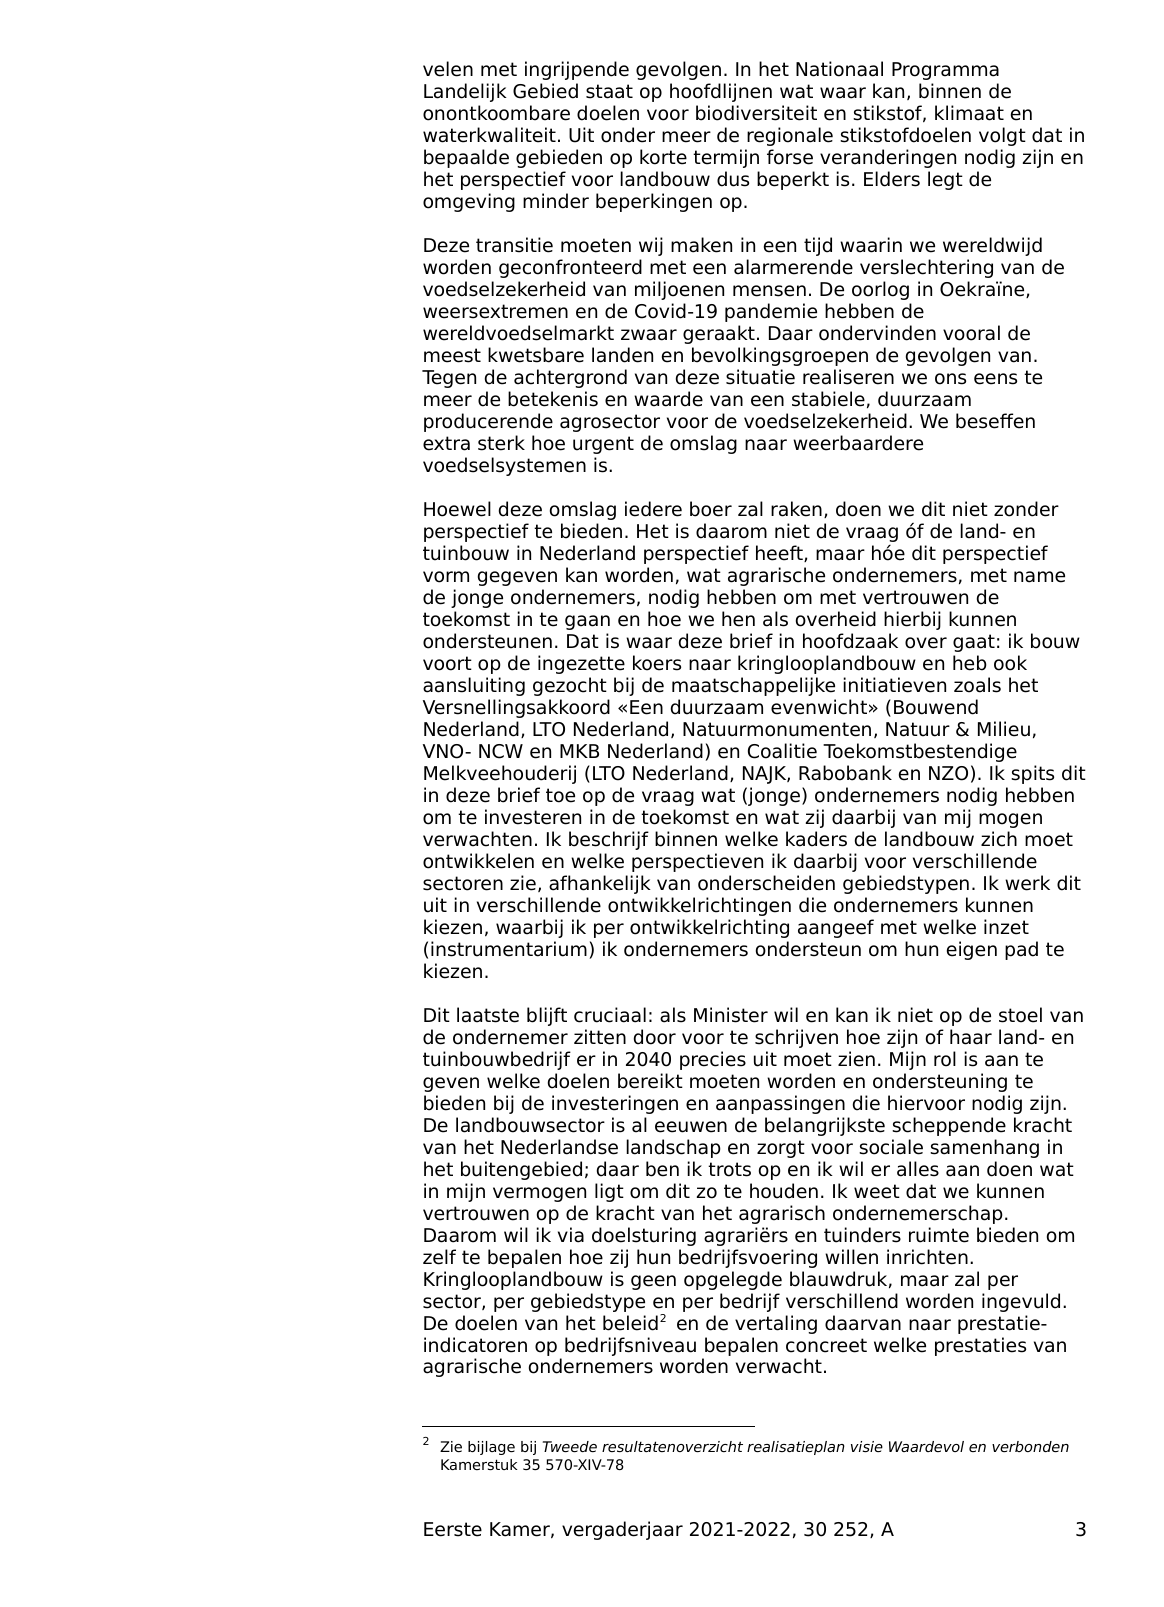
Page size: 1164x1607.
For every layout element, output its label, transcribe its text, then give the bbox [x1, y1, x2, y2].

text Zie bijlage bij Tweede resultatenoverzicht realisatieplan visie Waardevol en verbonden Kamerstuk 35 570-XIV-78 [422, 1435, 1087, 1474]
text Deze transitie moeten wij maken in een tijd waarin we wereldwijd worden geconfronteerd met een alarmerende verslechtering van de voedselzekerheid van miljoenen mensen. De oorlog in Oekraïne, weersextremen en de Covid-19 pandemie hebben de wereldvoedselmarkt zwaar geraakt. Daar ondervinden vooral de meest kwetsbare landen en bevolkingsgroepen de gevolgen van. Tegen de achtergrond van deze situatie realiseren we ons eens te meer de betekenis en waarde van een stabiele, duurzaam producerende agrosector voor de voedselzekerheid. We beseffen extra sterk hoe urgent de omslag naar weerbaardere voedselsystemen is. [422, 235, 1087, 477]
text Hoewel deze omslag iedere boer zal raken, doen we dit niet zonder perspectief te bieden. Het is daarom niet de vraag óf de land- en tuinbouw in Nederland perspectief heeft, maar hóe dit perspectief vorm gegeven kan worden, wat agrarische ondernemers, met name de jonge ondernemers, nodig hebben om met vertrouwen de toekomst in te gaan en hoe we hen als overheid hierbij kunnen ondersteunen. Dat is waar deze brief in hoofdzaak over gaat: ik bouw voort op de ingezette koers naar kringlooplandbouw en heb ook aansluiting gezocht bij de maatschappelijke initiatieven zoals het Versnellingsakkoord «Een duurzaam evenwicht» (Bouwend Nederland, LTO Nederland, Natuurmonumenten, Natuur & Milieu, VNO- NCW en MKB Nederland) en Coalitie Toekomstbestendige Melkveehouderij (LTO Nederland, NAJK, Rabobank en NZO). Ik spits dit in deze brief toe op de vraag wat (jonge) ondernemers nodig hebben om te investeren in de toekomst en wat zij daarbij van mij mogen verwachten. Ik beschrijf binnen welke kaders de landbouw zich moet ontwikkelen en welke perspectieven ik daarbij voor verschillende sectoren zie, afhankelijk van onderscheiden gebiedstypen. Ik werk dit uit in verschillende ontwikkelrichtingen die ondernemers kunnen kiezen, waarbij ik per ontwikkelrichting aangeef met welke inzet (instrumentarium) ik ondernemers ondersteun om hun eigen pad te kiezen. [422, 499, 1087, 983]
text velen met ingrijpende gevolgen. In het Nationaal Programma Landelijk Gebied staat op hoofdlijnen wat waar kan, binnen de onontkoombare doelen voor biodiversiteit en stikstof, klimaat en waterkwaliteit. Uit onder meer de regionale stikstofdoelen volgt dat in bepaalde gebieden op korte termijn forse veranderingen nodig zijn en het perspectief voor landbouw dus beperkt is. Elders legt de omgeving minder beperkingen op. [422, 59, 1087, 213]
text Dit laatste blijft cruciaal: als Minister wil en kan ik niet op de stoel van de ondernemer zitten door voor te schrijven hoe zijn of haar land- en tuinbouwbedrijf er in 2040 precies uit moet zien. Mijn rol is aan te geven welke doelen bereikt moeten worden en ondersteuning te bieden bij de investeringen en aanpassingen die hiervoor nodig zijn. De landbouwsector is al eeuwen de belangrijkste scheppende kracht van het Nederlandse landschap en zorgt voor sociale samenhang in het buitengebied; daar ben ik trots op en ik wil er alles aan doen wat in mijn vermogen ligt om dit zo te houden. Ik weet dat we kunnen vertrouwen op de kracht van het agrarisch ondernemerschap. Daarom wil ik via doelsturing agrariërs en tuinders ruimte bieden om zelf te bepalen hoe zij hun bedrijfsvoering willen inrichten. Kringlooplandbouw is geen opgelegde blauwdruk, maar zal per sector, per gebiedstype en per bedrijf verschillend worden ingevuld. De doelen van het beleid en de vertaling daarvan naar prestatie-indicatoren op bedrijfsniveau bepalen concreet welke prestaties van agrarische ondernemers worden verwacht. [422, 1005, 1087, 1378]
